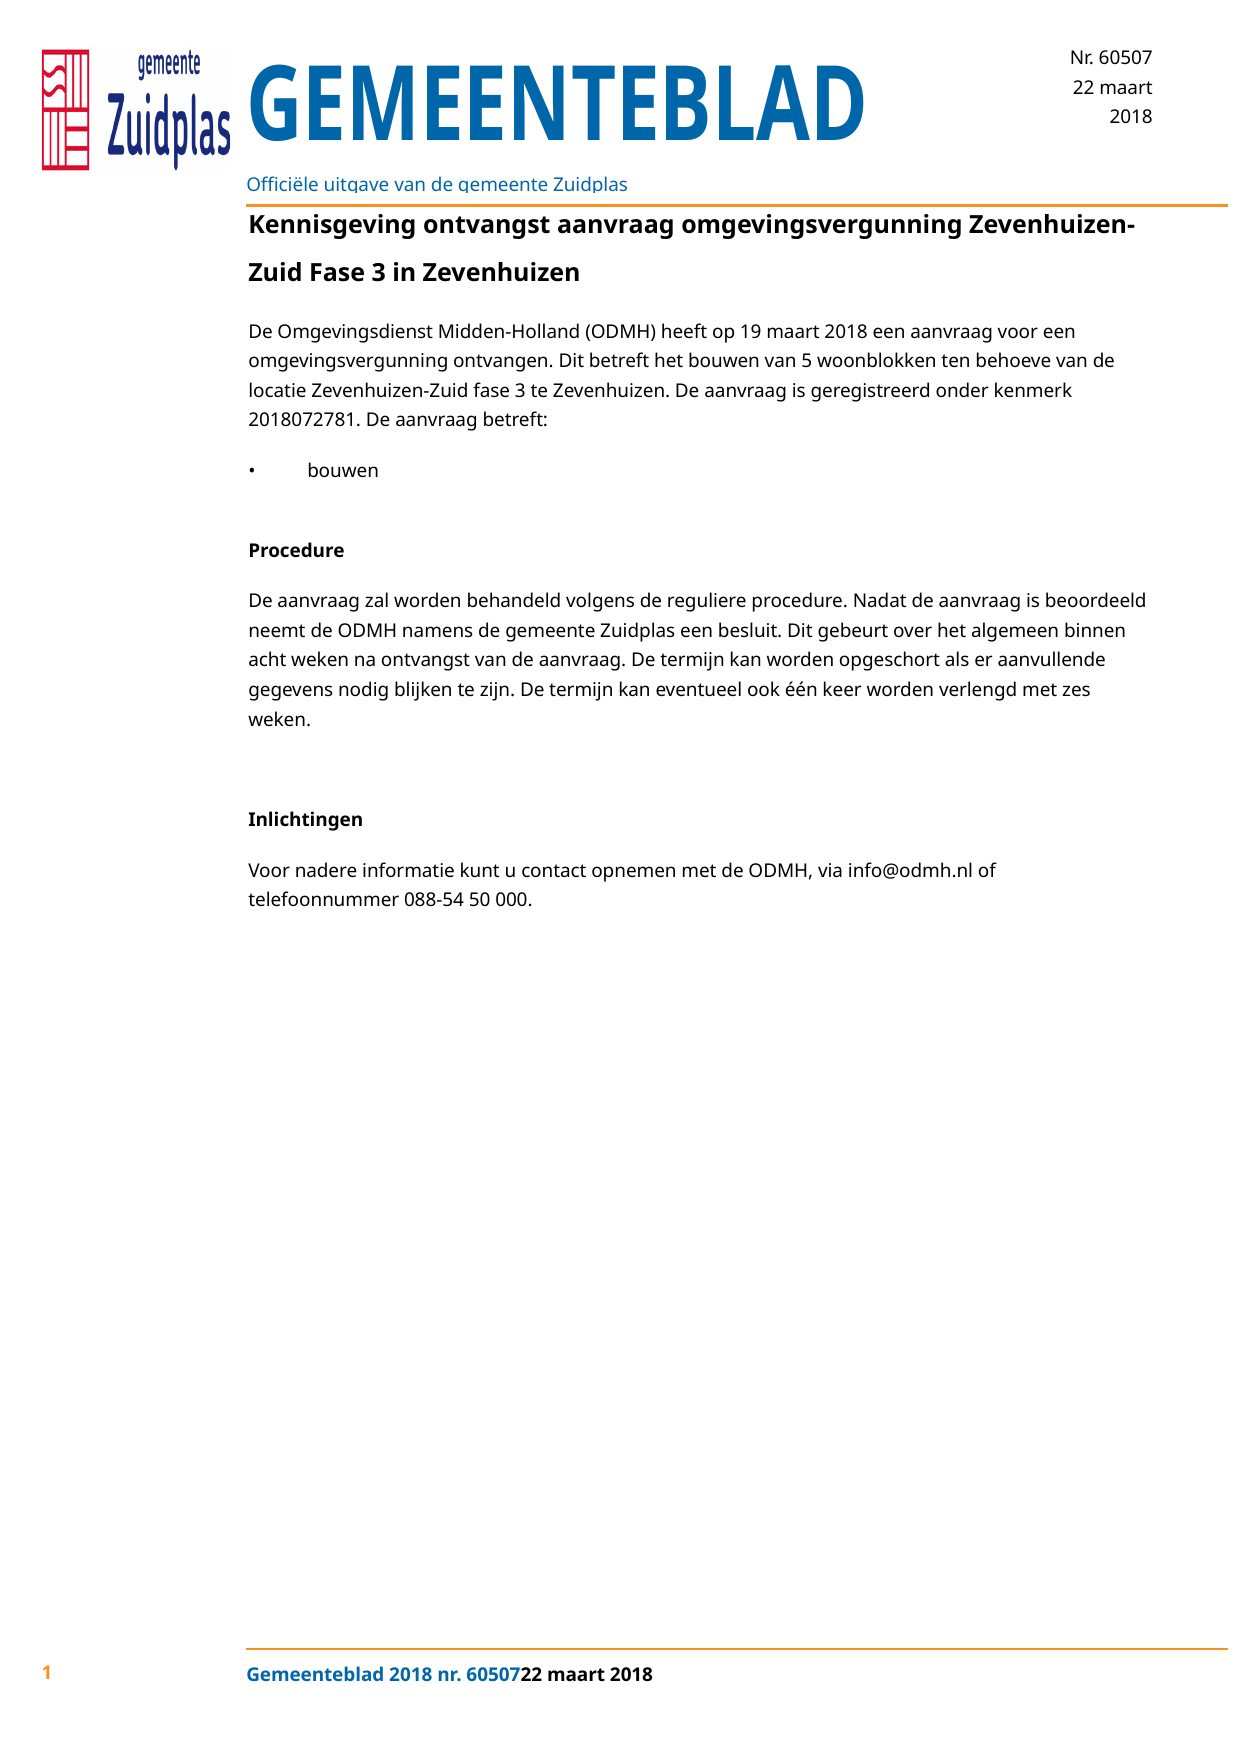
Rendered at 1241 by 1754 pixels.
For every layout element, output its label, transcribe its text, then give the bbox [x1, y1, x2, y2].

text De aanvraag zal worden behandeld volgens de reguliere procedure. Nadat de aanvraag is beoordeeld neemt de ODMH namens de gemeente Zuidplas een besluit. Dit gebeurt over het algemeen binnen acht weken na ontvangst van de aanvraag. De termijn kan worden opgeschort als er aanvullende gegevens nodig blijken te zijn. De termijn kan eventueel ook één keer worden verlengd met zes weken. [248, 587, 1152, 732]
text Voor nadere informatie kunt u contact opnemen met de ODMH, via info@odmh.nl of telefoonnummer 088-54 50 000. [248, 857, 1152, 912]
picture [41, 47, 231, 172]
text Inlichtingen [248, 807, 1152, 832]
text Procedure [248, 537, 1152, 563]
text De Omgevingsdienst Midden-Holland (ODMH) heeft op 19 maart 2018 een aanvraag voor een omgevingsvergunning ontvangen. Dit betreft het bouwen van 5 woonblokken ten behoeve van de locatie Zevenhuizen-Zuid fase 3 te Zevenhuizen. De aanvraag is geregistreerd onder kenmerk 2018072781. De aanvraag betreft: [248, 318, 1152, 432]
list bouwen [248, 457, 1152, 483]
text Kennisgeving ontvangst aanvraag omgevingsvergunning Zevenhuizen-Zuid Fase 3 in Zevenhuizen [248, 207, 1152, 288]
